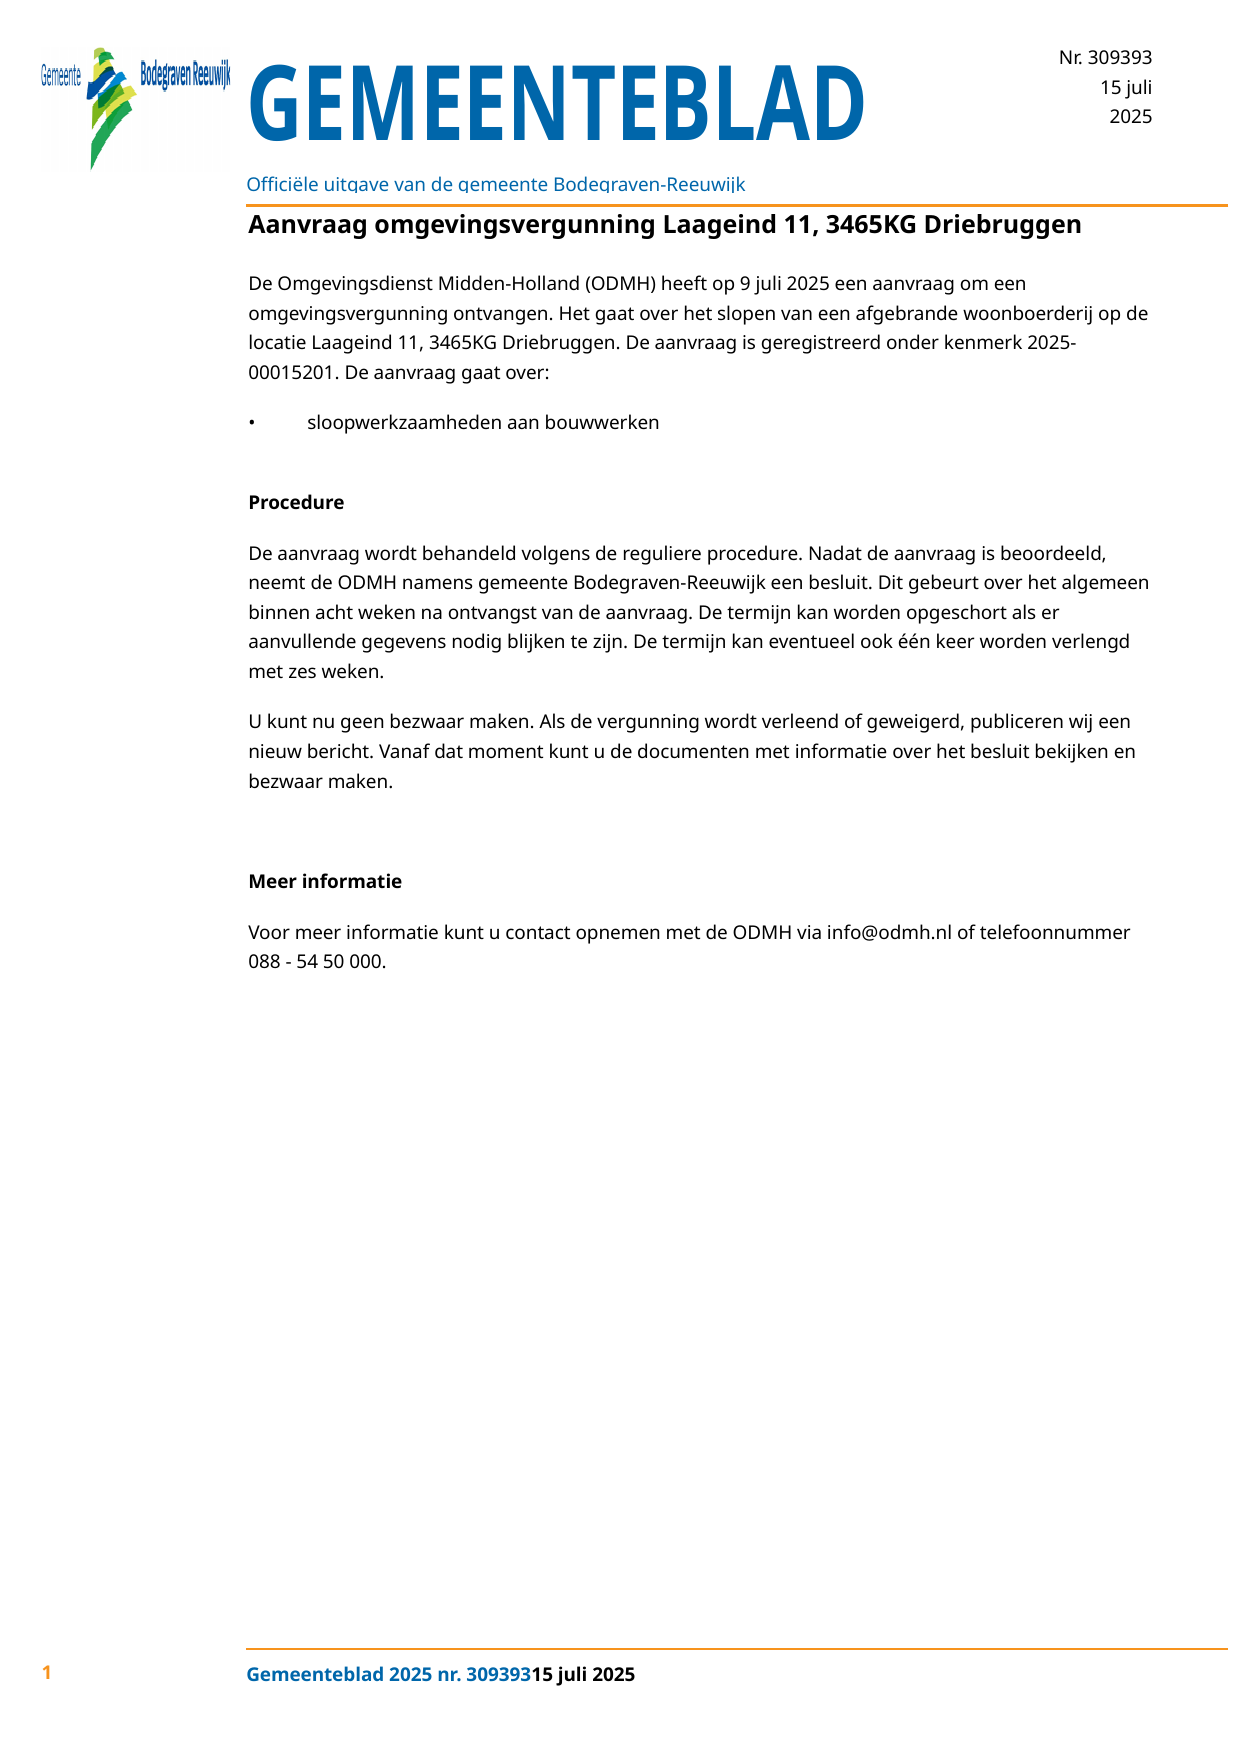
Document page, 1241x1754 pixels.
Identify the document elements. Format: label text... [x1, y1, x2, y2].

text Meer informatie [248, 869, 1152, 894]
text Procedure [248, 489, 1152, 515]
text Voor meer informatie kunt u contact opnemen met de ODMH via info@odmh.nl of telefoonnummer 088 - 54 50 000. [248, 919, 1152, 974]
text Aanvraag omgevingsvergunning Laageind 11, 3465KG Driebruggen [248, 207, 1152, 241]
text De Omgevingsdienst Midden-Holland (ODMH) heeft op 9 juli 2025 een aanvraag om een omgevingsvergunning ontvangen. Het gaat over het slopen van een afgebrande woonboerderij op de locatie Laageind 11, 3465KG Driebruggen. De aanvraag is geregistreerd onder kenmerk 2025-00015201. De aanvraag gaat over: [248, 270, 1152, 385]
text De aanvraag wordt behandeld volgens de reguliere procedure. Nadat de aanvraag is beoordeeld, neemt de ODMH namens gemeente Bodegraven-Reeuwijk een besluit. Dit gebeurt over het algemeen binnen acht weken na ontvangst van de aanvraag. De termijn kan worden opgeschort als er aanvullende gegevens nodig blijken te zijn. De termijn kan eventueel ook één keer worden verlengd met zes weken. [248, 540, 1152, 684]
list sloopwerkzaamheden aan bouwwerken [248, 409, 1152, 435]
picture [41, 47, 231, 172]
text U kunt nu geen bezwaar maken. Als de vergunning wordt verleend of geweigerd, publiceren wij een nieuw bericht. Vanaf dat moment kunt u de documenten met informatie over het besluit bekijken en bezwaar maken. [248, 709, 1152, 793]
